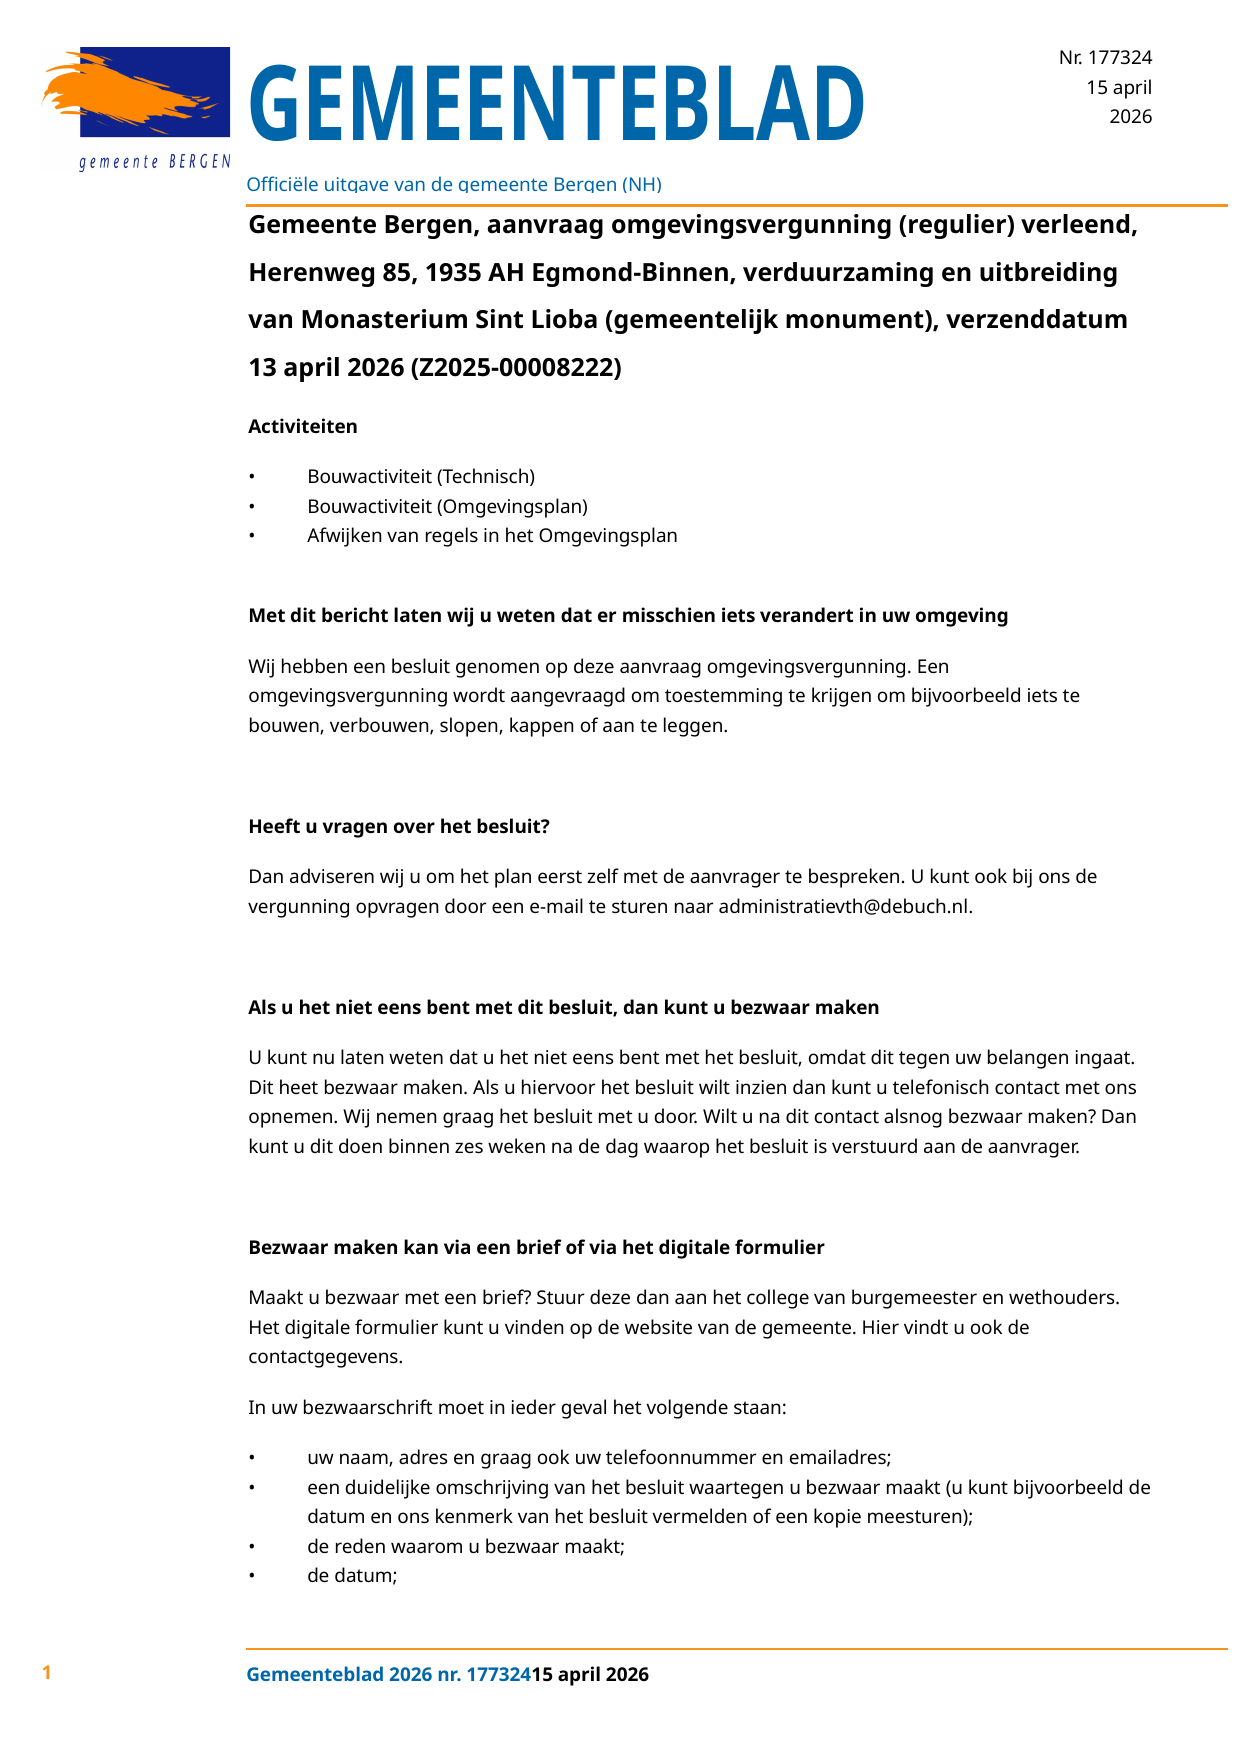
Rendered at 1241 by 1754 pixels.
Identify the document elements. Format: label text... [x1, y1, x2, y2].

text Dan adviseren wij u om het plan eerst zelf met de aanvrager te bespreken. U kunt ook bij ons de vergunning opvragen door een e-mail te sturen naar administratievth@debuch.nl. [248, 863, 1152, 919]
text In uw bezwaarschrift moet in ieder geval het volgende staan: [248, 1394, 1152, 1420]
text Bezwaar maken kan via een brief of via het digitale formulier [248, 1234, 1152, 1260]
list Bouwactiviteit (Technisch) [248, 463, 1152, 489]
text Maakt u bezwaar met een brief? Stuur deze dan aan het college van burgemeester en wethouders. Het digitale formulier kunt u vinden op de website van de gemeente. Hier vindt u ook de contactgegevens. [248, 1284, 1152, 1369]
text U kunt nu laten weten dat u het niet eens bent met het besluit, omdat dit tegen uw belangen ingaat. Dit heet bezwaar maken. Als u hiervoor het besluit wilt inzien dan kunt u telefonisch contact met ons opnemen. Wij nemen graag het besluit met u door. Wilt u na dit contact alsnog bezwaar maken? Dan kunt u dit doen binnen zes weken na de dag waarop het besluit is verstuurd aan de aanvrager. [248, 1044, 1152, 1159]
list uw naam, adres en graag ook uw telefoonnummer en emailadres; [248, 1444, 1152, 1470]
text Heeft u vragen over het besluit? [248, 813, 1152, 839]
text Met dit bericht laten wij u weten dat er misschien iets verandert in uw omgeving [248, 603, 1152, 628]
list een duidelijke omschrijving van het besluit waartegen u bezwaar maakt (u kunt bijvoorbeeld de datum en ons kenmerk van het besluit vermelden of een kopie meesturen); [248, 1474, 1152, 1529]
list Afwijken van regels in het Omgevingsplan [248, 523, 1152, 548]
list de datum; [248, 1563, 1152, 1588]
text Wij hebben een besluit genomen op deze aanvraag omgevingsvergunning. Een omgevingsvergunning wordt aangevraagd om toestemming te krijgen om bijvoorbeeld iets te bouwen, verbouwen, slopen, kappen of aan te leggen. [248, 653, 1152, 738]
text Gemeente Bergen, aanvraag omgevingsvergunning (regulier) verleend, Herenweg 85, 1935 AH Egmond-Binnen, verduurzaming en uitbreiding van Monasterium Sint Lioba (gemeentelijk monument), verzenddatum 13 april 2026 (Z2025-00008222) [248, 207, 1152, 384]
list Bouwactiviteit (Omgevingsplan) [248, 493, 1152, 519]
picture [41, 47, 231, 172]
list de reden waarom u bezwaar maakt; [248, 1533, 1152, 1559]
text Als u het niet eens bent met dit besluit, dan kunt u bezwaar maken [248, 994, 1152, 1020]
text Activiteiten [248, 413, 1152, 439]
